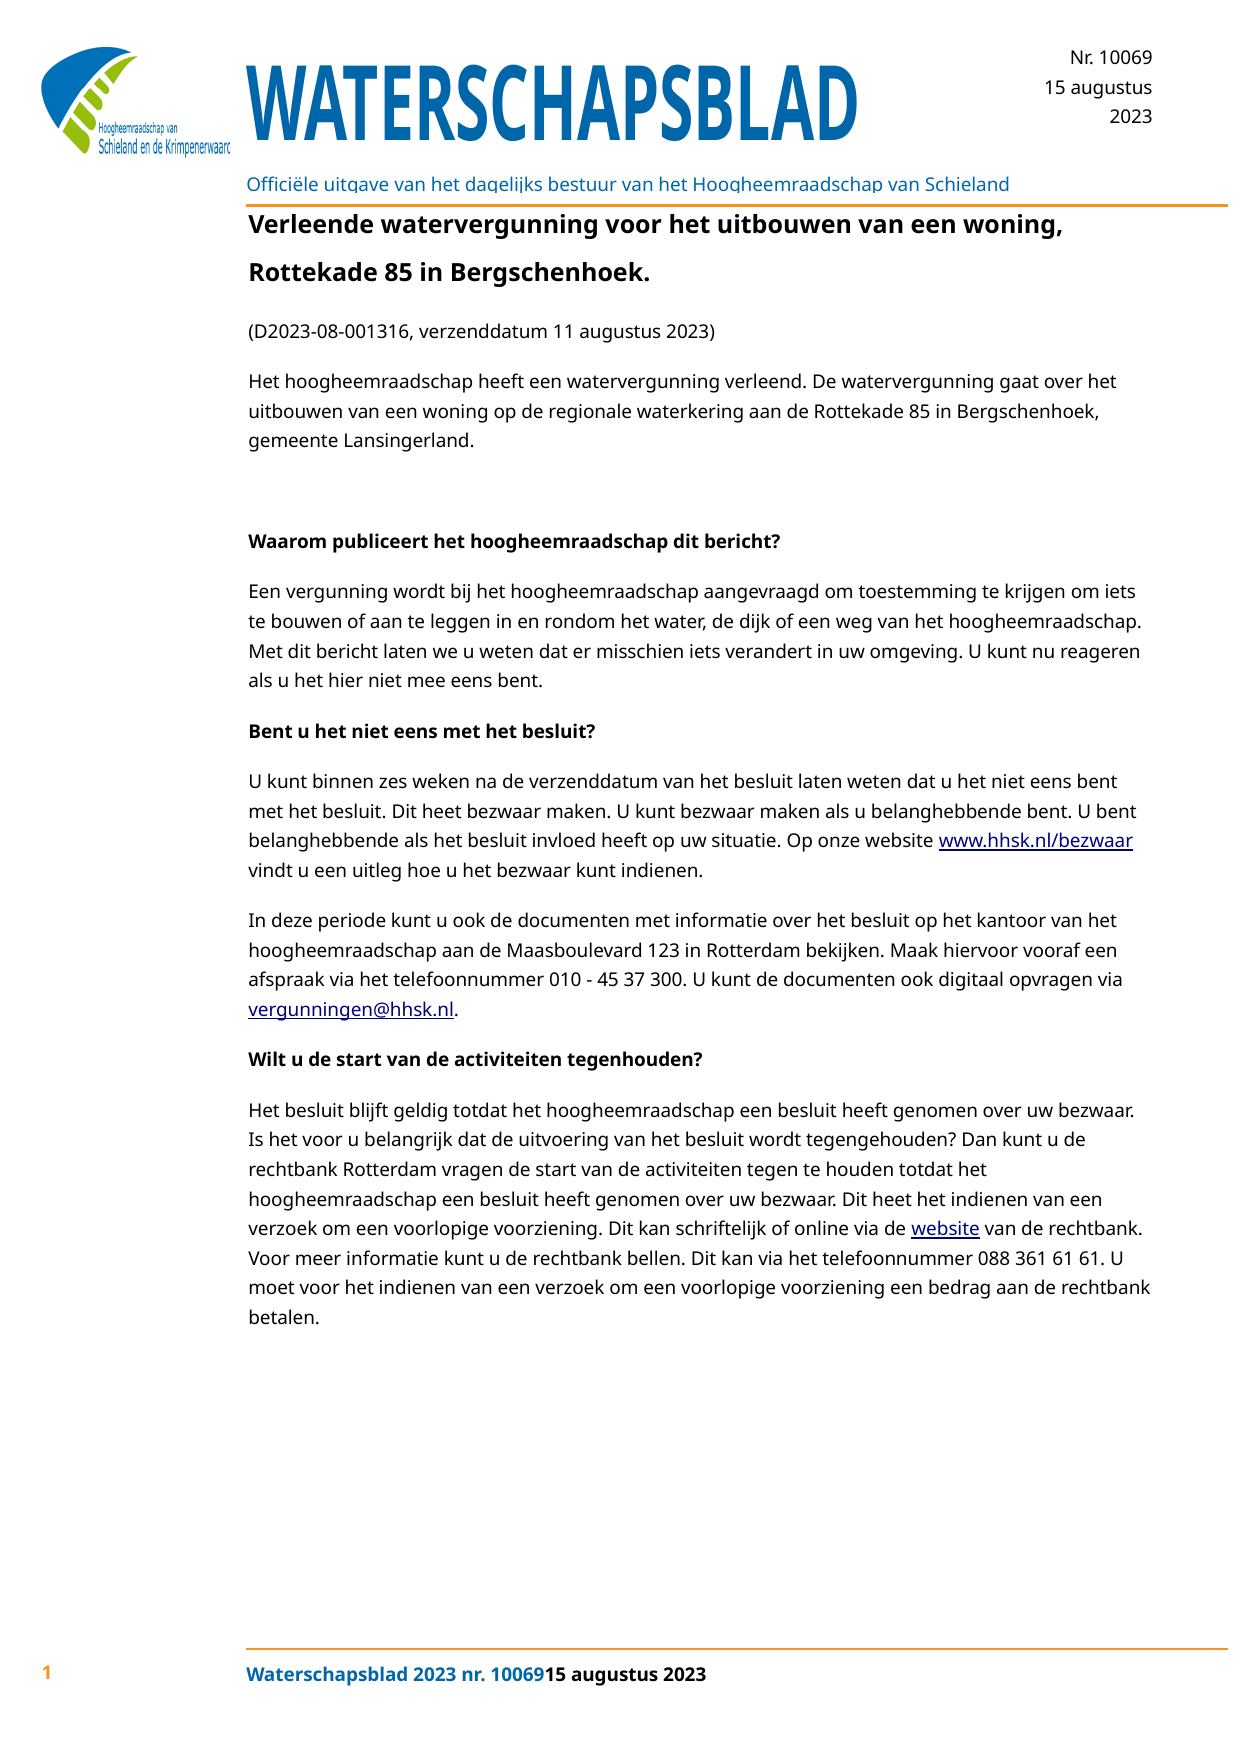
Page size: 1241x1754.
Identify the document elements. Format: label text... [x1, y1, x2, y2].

text In deze periode kunt u ook de documenten met informatie over het besluit op het kantoor van het hoogheemraadschap aan de Maasboulevard 123 in Rotterdam bekijken. Maak hiervoor vooraf een afspraak via het telefoonnummer 010 - 45 37 300. U kunt de documenten ook digitaal opvragen via vergunningen@hhsk.nl. [248, 907, 1152, 1022]
picture [41, 47, 231, 172]
text Wilt u de start van de activiteiten tegenhouden? [248, 1047, 1152, 1072]
text U kunt binnen zes weken na de verzenddatum van het besluit laten weten dat u het niet eens bent met het besluit. Dit heet bezwaar maken. U kunt bezwaar maken als u belanghebbende bent. U bent belanghebbende als het besluit invloed heeft op uw situatie. Op onze website www.hhsk.nl/bezwaar vindt u een uitleg hoe u het bezwaar kunt indienen. [248, 768, 1152, 883]
text Bent u het niet eens met het besluit? [248, 718, 1152, 744]
text Het hoogheemraadschap heeft een watervergunning verleend. De watervergunning gaat over het uitbouwen van een woning op de regionale waterkering aan de Rottekade 85 in Bergschenhoek, gemeente Lansingerland. [248, 368, 1152, 453]
text Het besluit blijft geldig totdat het hoogheemraadschap een besluit heeft genomen over uw bezwaar. Is het voor u belangrijk dat de uitvoering van het besluit wordt tegengehouden? Dan kunt u de rechtbank Rotterdam vragen de start van de activiteiten tegen te houden totdat het hoogheemraadschap een besluit heeft genomen over uw bezwaar. Dit heet het indienen van een verzoek om een voorlopige voorziening. Dit kan schriftelijk of online via de website van de rechtbank. Voor meer informatie kunt u de rechtbank bellen. Dit kan via het telefoonnummer 088 361 61 61. U moet voor het indienen van een verzoek om een voorlopige voorziening een bedrag aan de rechtbank betalen. [248, 1097, 1152, 1330]
text Een vergunning wordt bij het hoogheemraadschap aangevraagd om toestemming te krijgen om iets te bouwen of aan te leggen in en rondom het water, de dijk of een weg van het hoogheemraadschap. Met dit bericht laten we u weten dat er misschien iets verandert in uw omgeving. U kunt nu reageren als u het hier niet mee eens bent. [248, 579, 1152, 693]
text Waarom publiceert het hoogheemraadschap dit bericht? [248, 528, 1152, 554]
text (D2023-08-001316, verzenddatum 11 augustus 2023) [248, 318, 1152, 344]
text Verleende watervergunning voor het uitbouwen van een woning, Rottekade 85 in Bergschenhoek. [248, 207, 1152, 288]
